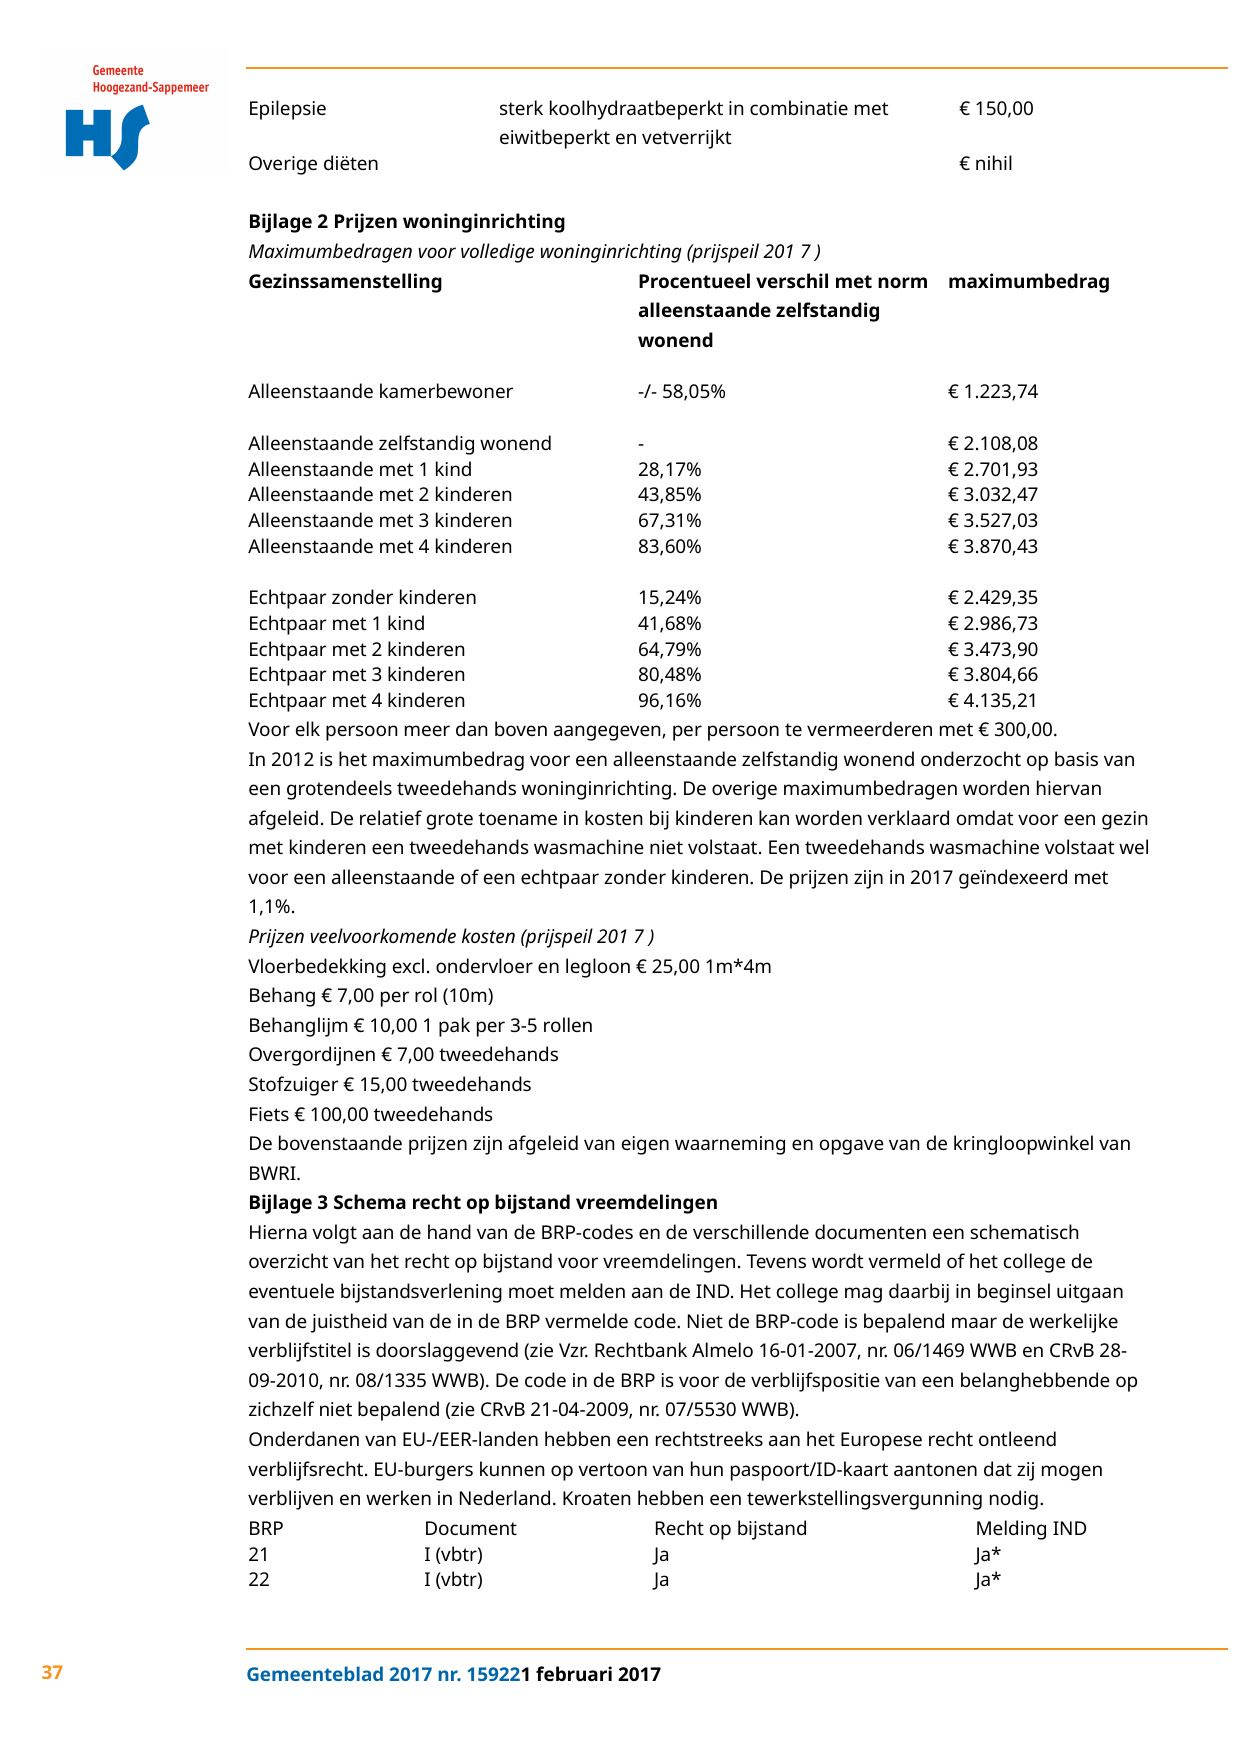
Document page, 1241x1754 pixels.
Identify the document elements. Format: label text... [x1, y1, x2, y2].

table_cell [948, 404, 1152, 430]
table_cell [248, 353, 638, 378]
table_cell [248, 559, 638, 584]
table_cell Alleenstaande met 3 kinderen [248, 507, 638, 533]
table_cell 67,31% [638, 507, 948, 533]
table_cell Alleenstaande met 1 kind [248, 456, 638, 481]
table_cell € 3.804,66 [948, 662, 1152, 687]
table_cell Alleenstaande kamerbewoner [248, 379, 638, 404]
table_cell 15,24% [638, 584, 948, 610]
table_cell Overige diëten [248, 150, 499, 176]
text Voor elk persoon meer dan boven aangegeven, per persoon te vermeerderen met € 300,00. [248, 716, 1152, 742]
table_cell Echtpaar met 4 kinderen [248, 687, 638, 713]
table_cell 96,16% [638, 687, 948, 713]
table_cell 80,48% [638, 662, 948, 687]
table_cell Echtpaar met 2 kinderen [248, 636, 638, 662]
table_cell - [638, 430, 948, 456]
table_header Procentueel verschil met norm alleenstaande zelfstandig wonend [638, 268, 948, 353]
table_cell Ja* [975, 1567, 1152, 1592]
text Vloerbedekking excl. ondervloer en legloon € 25,00 1m*4m [248, 953, 1152, 979]
text De bovenstaande prijzen zijn afgeleid van eigen waarneming en opgave van de kringloopwinkel van BWRI. [248, 1130, 1152, 1186]
table_cell Alleenstaande zelfstandig wonend [248, 430, 638, 456]
table_cell 41,68% [638, 610, 948, 636]
table_cell [948, 353, 1152, 378]
table_cell € 3.527,03 [948, 507, 1152, 533]
table_header Document [424, 1515, 654, 1541]
table_cell I (vbtr) [424, 1567, 654, 1592]
table_cell Ja [654, 1541, 975, 1567]
table_cell [948, 559, 1152, 584]
table_cell 43,85% [638, 481, 948, 507]
table_cell € 3.473,90 [948, 636, 1152, 662]
table_cell € 2.429,35 [948, 584, 1152, 610]
table_cell I (vbtr) [424, 1541, 654, 1567]
table_cell -/- 58,05% [638, 379, 948, 404]
table_cell [638, 404, 948, 430]
table_header BRP [248, 1515, 424, 1541]
table_cell [638, 353, 948, 378]
table_cell Echtpaar met 3 kinderen [248, 662, 638, 687]
table_cell [499, 150, 959, 176]
table_cell Ja [654, 1567, 975, 1592]
table_header Melding IND [975, 1515, 1152, 1541]
text Behanglijm € 10,00 1 pak per 3-5 rollen [248, 1012, 1152, 1038]
text Bijlage 3 Schema recht op bijstand vreemdelingen [248, 1189, 1152, 1215]
table_cell € 2.986,73 [948, 610, 1152, 636]
text Prijzen veelvoorkomende kosten (prijspeil 201 7 ) [248, 923, 1152, 949]
table_cell Echtpaar zonder kinderen [248, 584, 638, 610]
table_cell € 3.032,47 [948, 481, 1152, 507]
table_cell sterk koolhydraatbeperkt in combinatie met eiwitbeperkt en vetverrijkt [499, 95, 959, 150]
text Hierna volgt aan de hand van de BRP-codes en de verschillende documenten een schematisch overzicht van het recht op bijstand voor vreemdelingen. Tevens wordt vermeld of het college de eventuele bijstandsverlening moet melden aan de IND. Het college mag daarbij in beginsel uitgaan van de juistheid van de in de BRP vermelde code. Niet de BRP-code is bepalend maar de werkelijke verblijfstitel is doorslaggevend (zie Vzr. Rechtbank Almelo 16-01-2007, nr. 06/1469 WWB en CRvB 28-09-2010, nr. 08/1335 WWB). De code in de BRP is voor de verblijfspositie van een belanghebbende op zichzelf niet bepalend (zie CRvB 21-04-2009, nr. 07/5530 WWB). [248, 1219, 1152, 1422]
text Bijlage 2 Prijzen woninginrichting [248, 209, 1152, 234]
table_cell € nihil [959, 150, 1152, 176]
table_cell [638, 559, 948, 584]
table_cell 64,79% [638, 636, 948, 662]
table_cell 28,17% [638, 456, 948, 481]
text Behang € 7,00 per rol (10m) [248, 982, 1152, 1008]
table_header maximumbedrag [948, 268, 1152, 353]
table_cell 21 [248, 1541, 424, 1567]
text Maximumbedragen voor volledige woninginrichting (prijspeil 201 7 ) [248, 238, 1152, 264]
table_cell Ja* [975, 1541, 1152, 1567]
table_header Gezinssamenstelling [248, 268, 638, 353]
table_header Recht op bijstand [654, 1515, 975, 1541]
table_cell Echtpaar met 1 kind [248, 610, 638, 636]
table_cell € 150,00 [959, 95, 1152, 150]
table_cell € 4.135,21 [948, 687, 1152, 713]
table_cell Alleenstaande met 2 kinderen [248, 481, 638, 507]
text Overgordijnen € 7,00 tweedehands [248, 1042, 1152, 1067]
table_cell € 1.223,74 [948, 379, 1152, 404]
text Fiets € 100,00 tweedehands [248, 1101, 1152, 1127]
table_cell Alleenstaande met 4 kinderen [248, 533, 638, 559]
table_cell € 3.870,43 [948, 533, 1152, 559]
table_cell Epilepsie [248, 95, 499, 150]
text In 2012 is het maximumbedrag voor een alleenstaande zelfstandig wonend onderzocht op basis van een grotendeels tweedehands woninginrichting. De overige maximumbedragen worden hiervan afgeleid. De relatief grote toename in kosten bij kinderen kan worden verklaard omdat voor een gezin met kinderen een tweedehands wasmachine niet volstaat. Een tweedehands wasmachine volstaat wel voor een alleenstaande of een echtpaar zonder kinderen. De prijzen zijn in 2017 geïndexeerd met 1,1%. [248, 746, 1152, 919]
text Onderdanen van EU-/EER-landen hebben een rechtstreeks aan het Europese recht ontleend verblijfsrecht. EU-burgers kunnen op vertoon van hun paspoort/ID-kaart aantonen dat zij mogen verblijven en werken in Nederland. Kroaten hebben een tewerkstellingsvergunning nodig. [248, 1426, 1152, 1511]
picture [41, 47, 231, 172]
table_cell 22 [248, 1567, 424, 1592]
text Stofzuiger € 15,00 tweedehands [248, 1071, 1152, 1097]
table_cell 83,60% [638, 533, 948, 559]
table_cell [248, 404, 638, 430]
table_cell € 2.701,93 [948, 456, 1152, 481]
table_cell € 2.108,08 [948, 430, 1152, 456]
